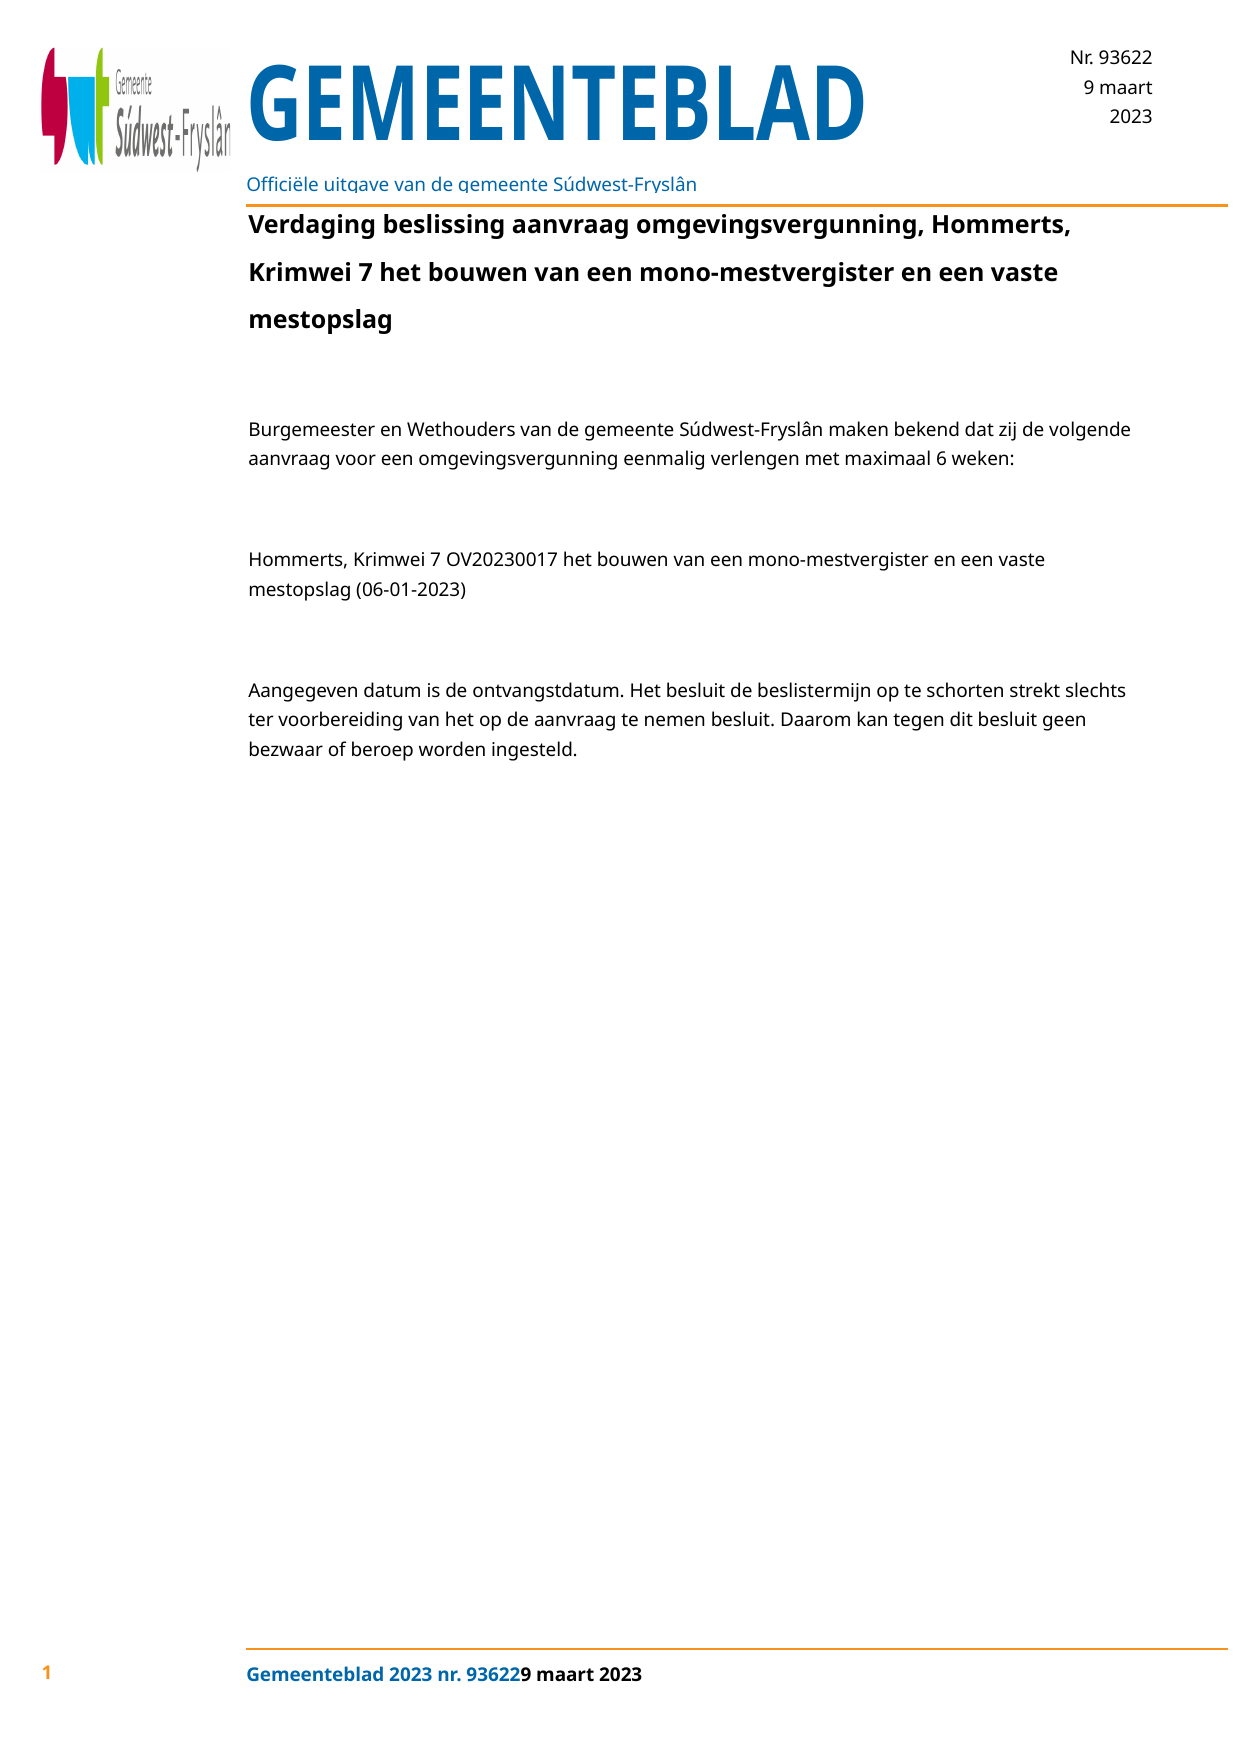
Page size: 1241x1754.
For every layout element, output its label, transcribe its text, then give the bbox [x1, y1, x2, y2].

text Burgemeester en Wethouders van de gemeente Súdwest-Fryslân maken bekend dat zij de volgende aanvraag voor een omgevingsvergunning eenmalig verlengen met maximaal 6 weken: [248, 416, 1152, 471]
text Verdaging beslissing aanvraag omgevingsvergunning, Hommerts, Krimwei 7 het bouwen van een mono-mestvergister en een vaste mestopslag [248, 207, 1152, 336]
text Hommerts, Krimwei 7 OV20230017 het bouwen van een mono-mestvergister en een vaste mestopslag (06-01-2023) [248, 546, 1152, 602]
picture [41, 47, 231, 172]
text Aangegeven datum is de ontvangstdatum. Het besluit de beslistermijn op te schorten strekt slechts ter voorbereiding van het op de aanvraag te nemen besluit. Daarom kan tegen dit besluit geen bezwaar of beroep worden ingesteld. [248, 677, 1152, 762]
